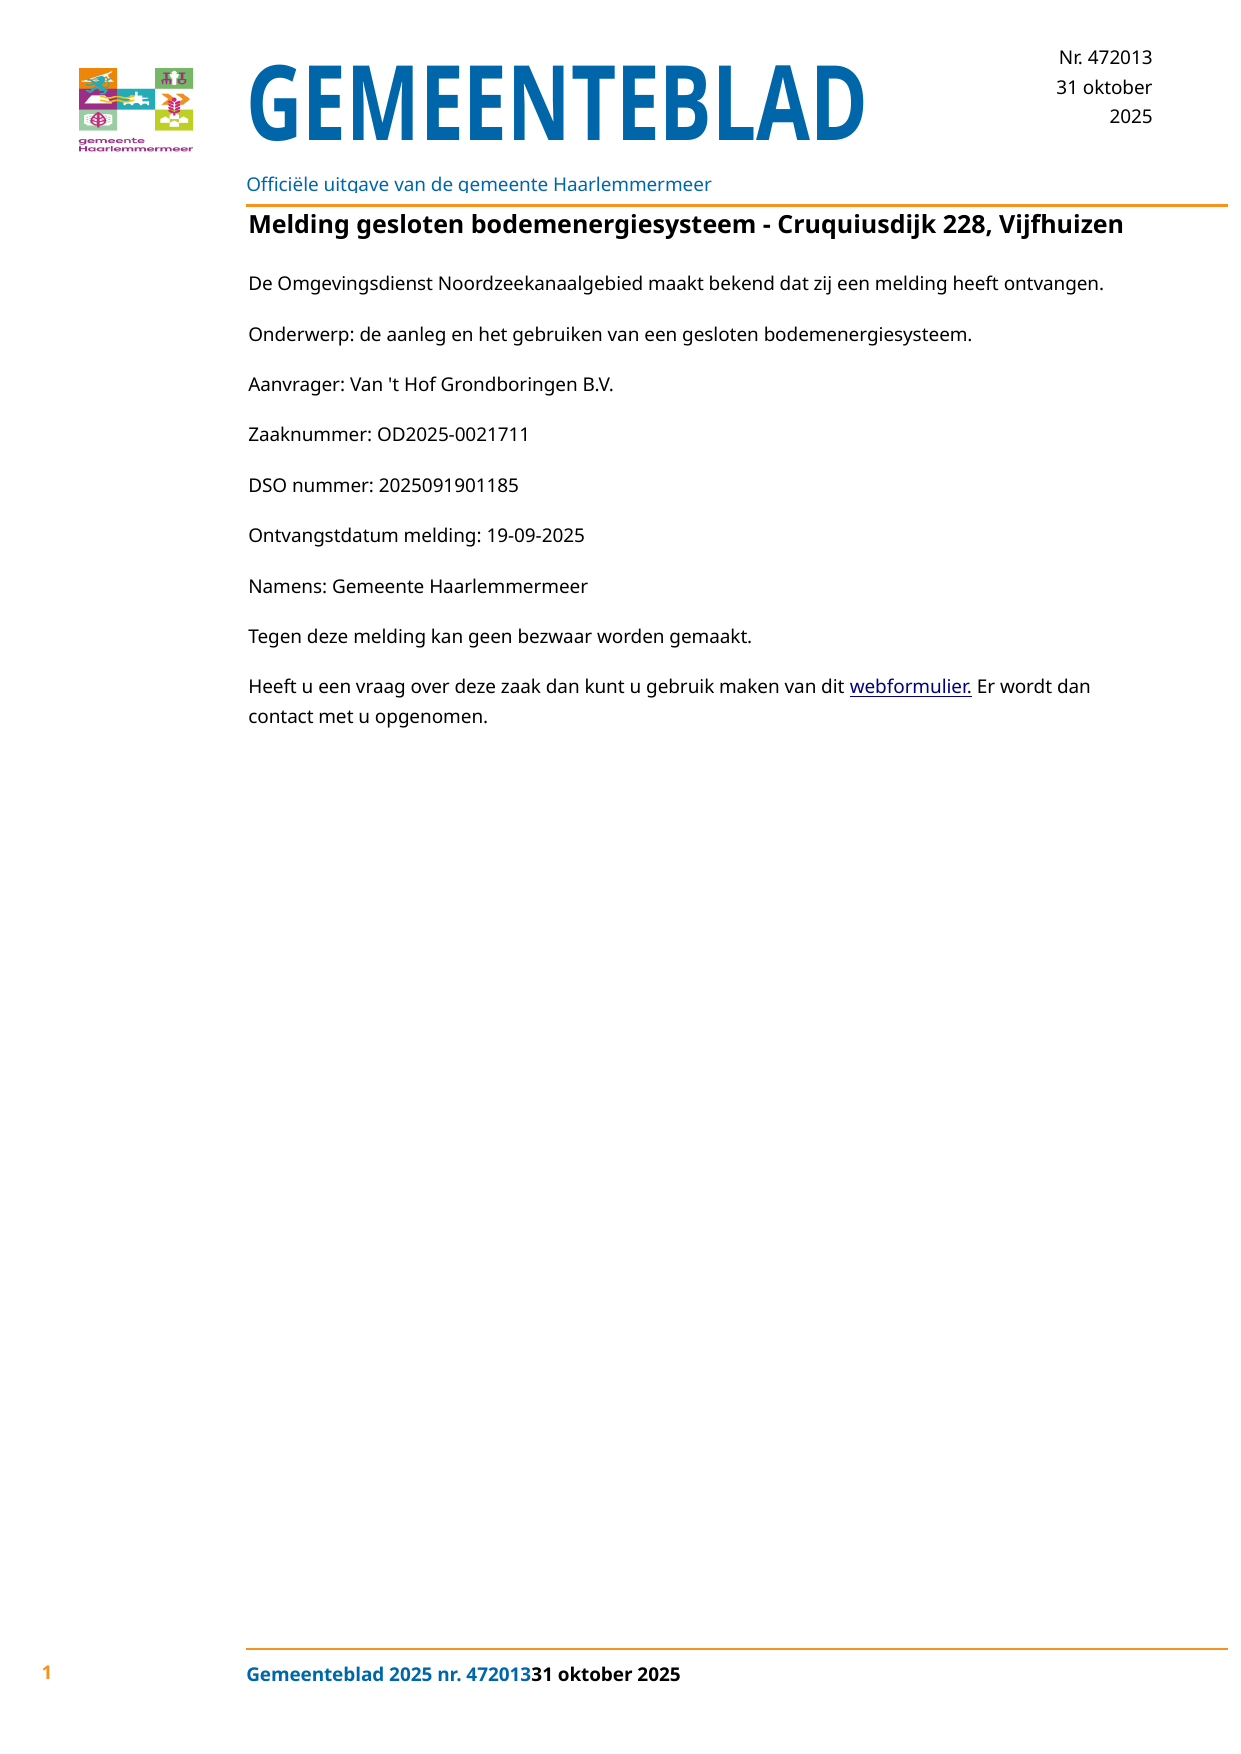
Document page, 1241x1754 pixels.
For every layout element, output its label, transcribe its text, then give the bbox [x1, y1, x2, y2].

text Ontvangstdatum melding: 19-09-2025 [248, 522, 1152, 548]
text Namens: Gemeente Haarlemmermeer [248, 573, 1152, 598]
text Aanvrager: Van 't Hof Grondboringen B.V. [248, 371, 1152, 397]
picture [41, 47, 231, 172]
text Tegen deze melding kan geen bezwaar worden gemaakt. [248, 623, 1152, 649]
text DSO nummer: 2025091901185 [248, 472, 1152, 498]
text Zaaknummer: OD2025-0021711 [248, 422, 1152, 447]
text Heeft u een vraag over deze zaak dan kunt u gebruik maken van dit webformulier. Er wordt dan contact met u opgenomen. [248, 674, 1152, 729]
text De Omgevingsdienst Noordzeekanaalgebied maakt bekend dat zij een melding heeft ontvangen. [248, 270, 1152, 296]
text Melding gesloten bodemenergiesysteem - Cruquiusdijk 228, Vijfhuizen [248, 207, 1152, 241]
text Onderwerp: de aanleg en het gebruiken van een gesloten bodemenergiesysteem. [248, 321, 1152, 346]
